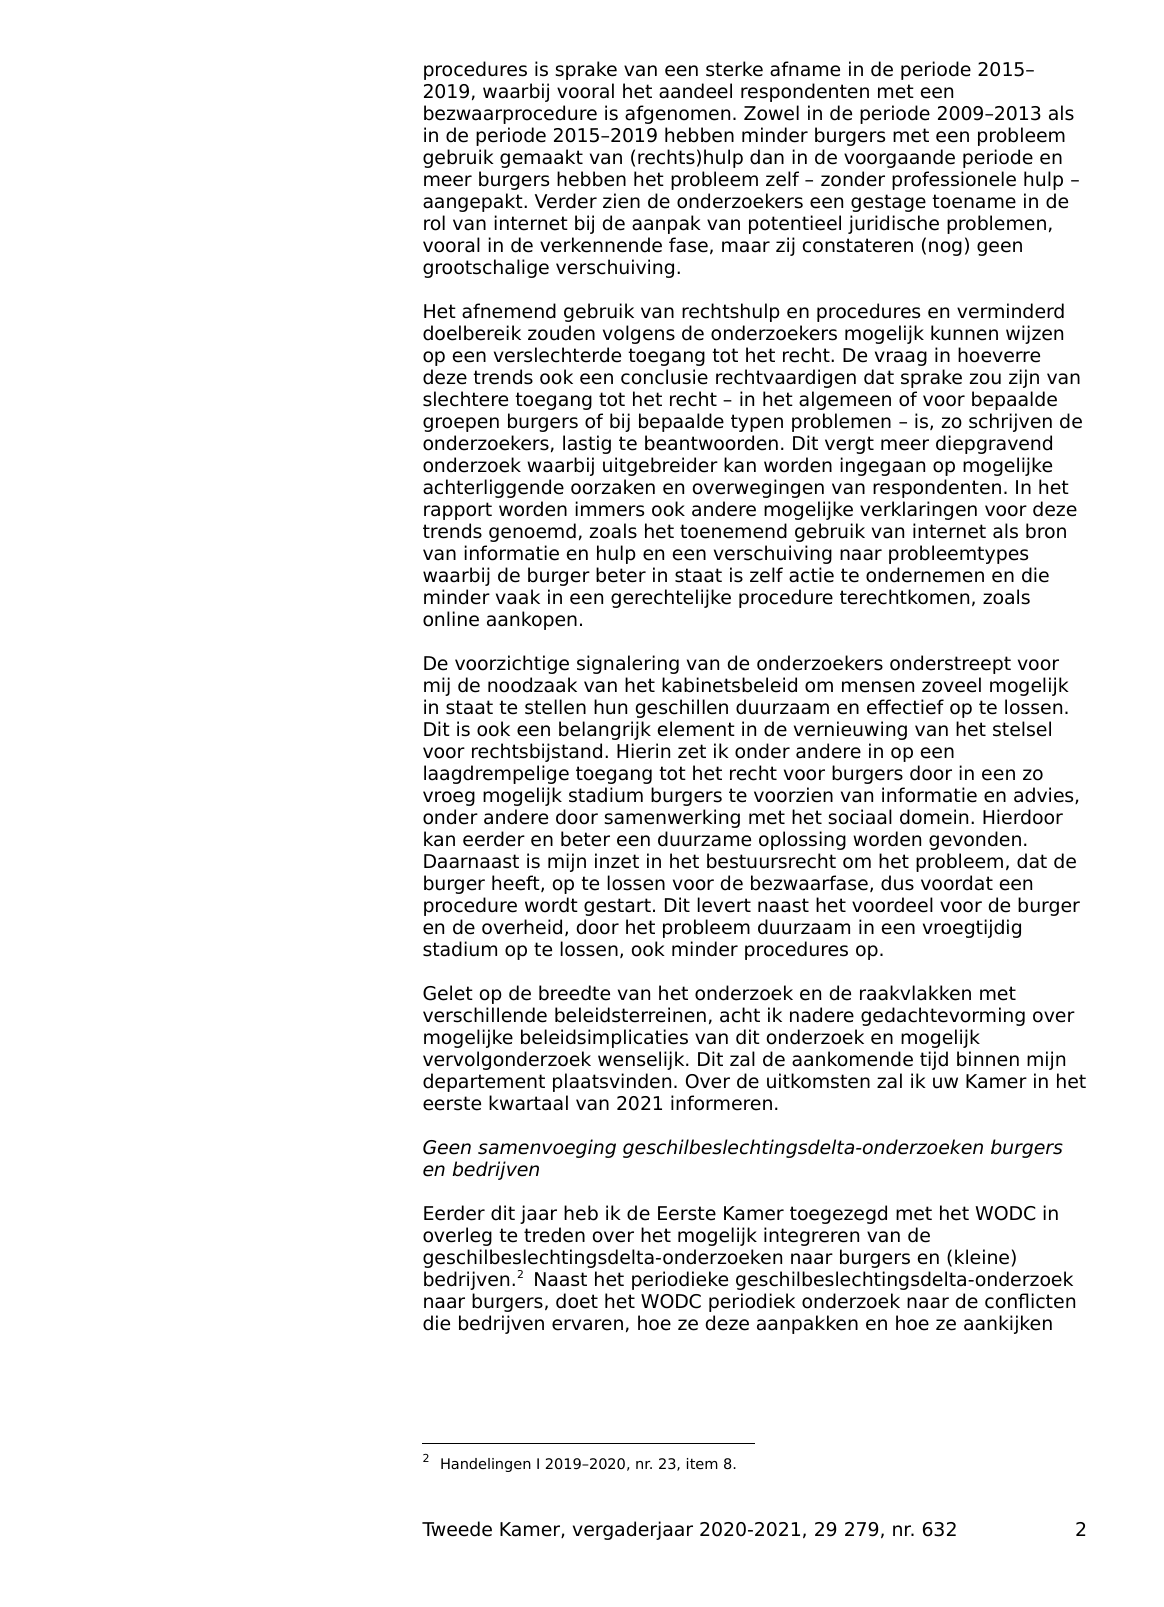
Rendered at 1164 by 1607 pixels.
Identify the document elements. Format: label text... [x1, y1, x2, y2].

text Handelingen I 2019–2020, nr. 23, item 8. [422, 1452, 1087, 1474]
text De voorzichtige signalering van de onderzoekers onderstreept voor mij de noodzaak van het kabinetsbeleid om mensen zoveel mogelijk in staat te stellen hun geschillen duurzaam en effectief op te lossen. Dit is ook een belangrijk element in de vernieuwing van het stelsel voor rechtsbijstand. Hierin zet ik onder andere in op een laagdrempelige toegang tot het recht voor burgers door in een zo vroeg mogelijk stadium burgers te voorzien van informatie en advies, onder andere door samenwerking met het sociaal domein. Hierdoor kan eerder en beter een duurzame oplossing worden gevonden. Daarnaast is mijn inzet in het bestuursrecht om het probleem, dat de burger heeft, op te lossen voor de bezwaarfase, dus voordat een procedure wordt gestart. Dit levert naast het voordeel voor de burger en de overheid, door het probleem duurzaam in een vroegtijdig stadium op te lossen, ook minder procedures op. [422, 653, 1087, 961]
text Het afnemend gebruik van rechtshulp en procedures en verminderd doelbereik zouden volgens de onderzoekers mogelijk kunnen wijzen op een verslechterde toegang tot het recht. De vraag in hoeverre deze trends ook een conclusie rechtvaardigen dat sprake zou zijn van slechtere toegang tot het recht – in het algemeen of voor bepaalde groepen burgers of bij bepaalde typen problemen – is, zo schrijven de onderzoekers, lastig te beantwoorden. Dit vergt meer diepgravend onderzoek waarbij uitgebreider kan worden ingegaan op mogelijke achterliggende oorzaken en overwegingen van respondenten. In het rapport worden immers ook andere mogelijke verklaringen voor deze trends genoemd, zoals het toenemend gebruik van internet als bron van informatie en hulp en een verschuiving naar probleemtypes waarbij de burger beter in staat is zelf actie te ondernemen en die minder vaak in een gerechtelijke procedure terechtkomen, zoals online aankopen. [422, 301, 1087, 631]
text Gelet op de breedte van het onderzoek en de raakvlakken met verschillende beleidsterreinen, acht ik nadere gedachtevorming over mogelijke beleidsimplicaties van dit onderzoek en mogelijk vervolgonderzoek wenselijk. Dit zal de aankomende tijd binnen mijn departement plaatsvinden. Over de uitkomsten zal ik uw Kamer in het eerste kwartaal van 2021 informeren. [422, 983, 1087, 1115]
subtitle Geen samenvoeging geschilbeslechtingsdelta-onderzoeken burgers en bedrijven [422, 1137, 1087, 1181]
text Eerder dit jaar heb ik de Eerste Kamer toegezegd met het WODC in overleg te treden over het mogelijk integreren van de geschilbeslechtingsdelta-onderzoeken naar burgers en (kleine) bedrijven. Naast het periodieke geschilbeslechtingsdelta-onderzoek naar burgers, doet het WODC periodiek onderzoek naar de conflicten die bedrijven ervaren, hoe ze deze aanpakken en hoe ze aankijken [422, 1203, 1087, 1335]
text procedures is sprake van een sterke afname in de periode 2015–2019, waarbij vooral het aandeel respondenten met een bezwaarprocedure is afgenomen. Zowel in de periode 2009–2013 als in de periode 2015–2019 hebben minder burgers met een probleem gebruik gemaakt van (rechts)hulp dan in de voorgaande periode en meer burgers hebben het probleem zelf – zonder professionele hulp – aangepakt. Verder zien de onderzoekers een gestage toename in de rol van internet bij de aanpak van potentieel juridische problemen, vooral in de verkennende fase, maar zij constateren (nog) geen grootschalige verschuiving. [422, 59, 1087, 279]
